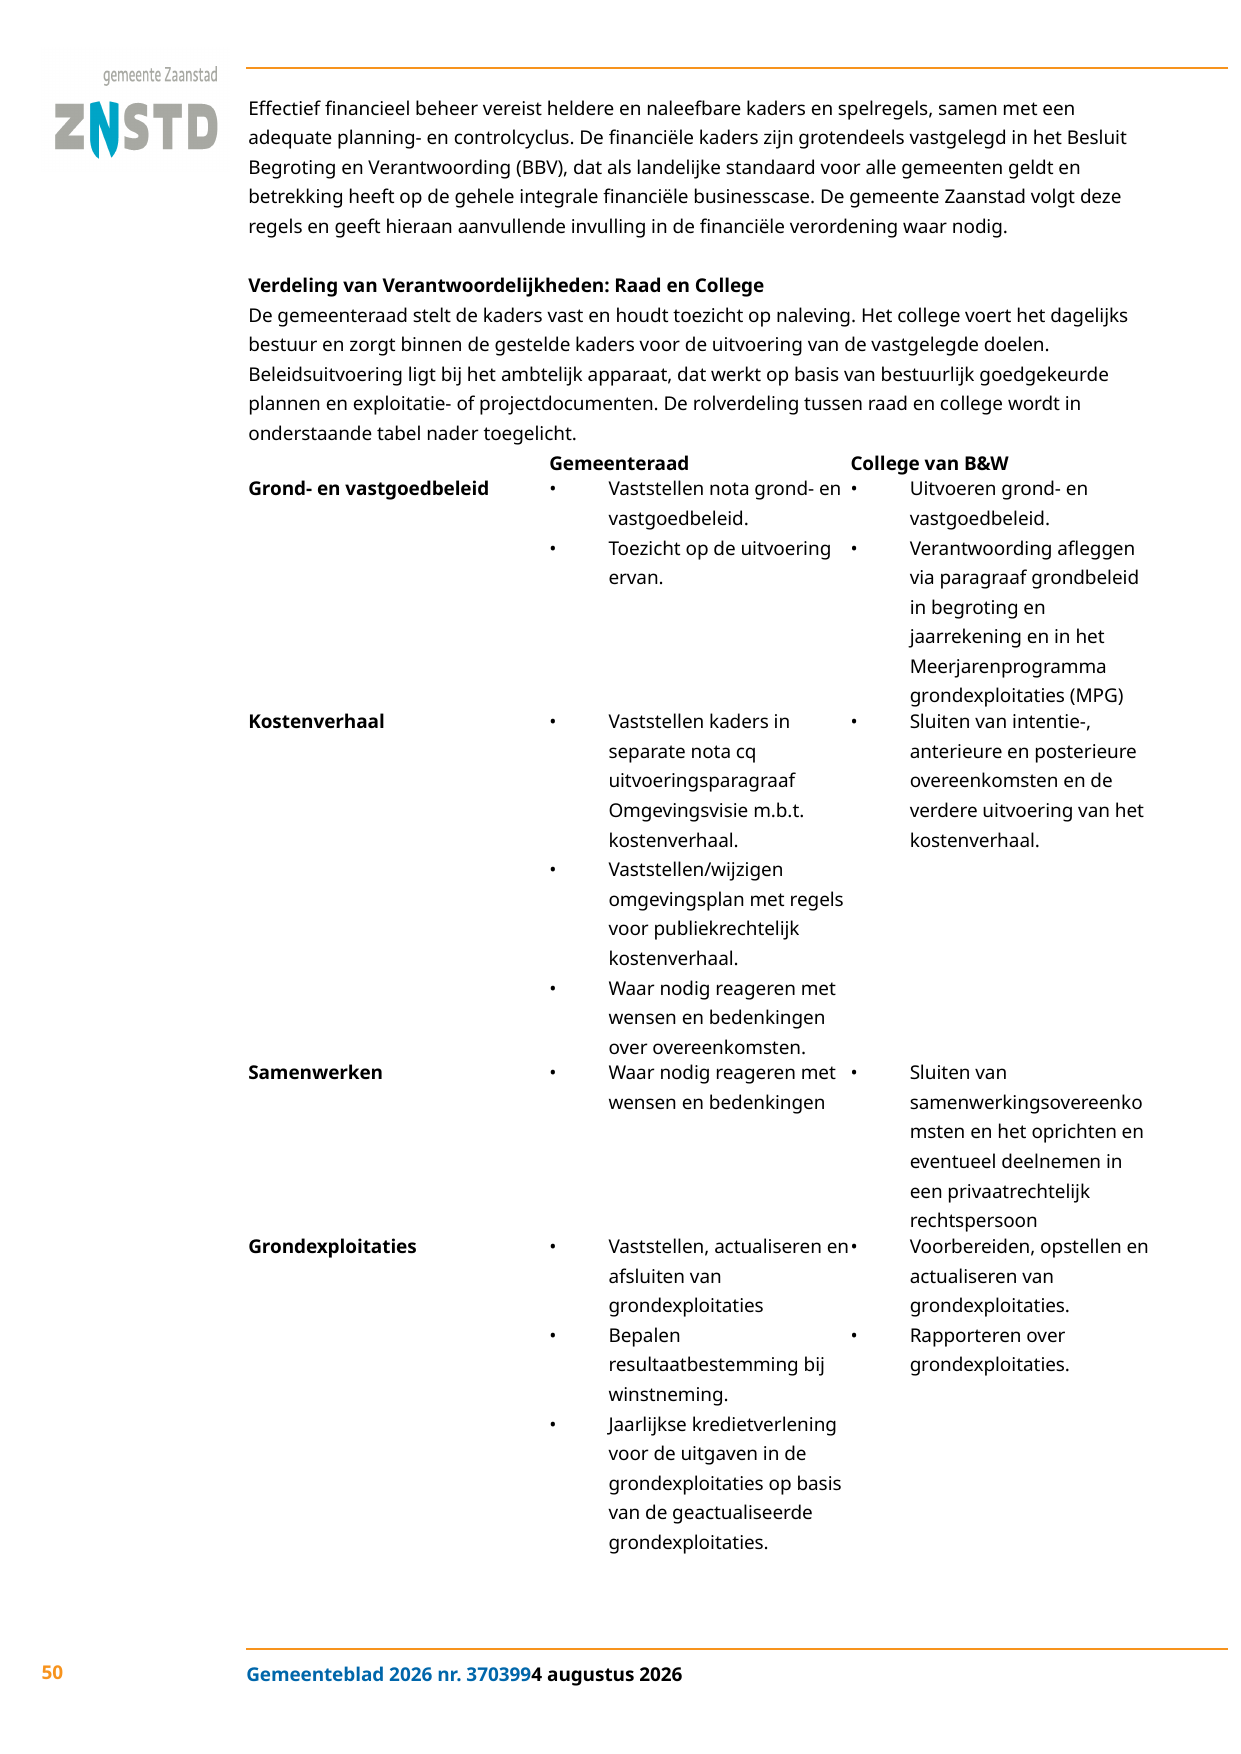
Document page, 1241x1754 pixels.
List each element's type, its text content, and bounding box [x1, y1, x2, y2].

table_cell Vaststellen nota grond- en vastgoedbeleid. Toezicht op de uitvoering ervan. [549, 476, 850, 708]
table_cell Kostenverhaal [248, 709, 549, 1059]
picture [41, 47, 231, 172]
table_cell Voorbereiden, opstellen en actualiseren van grondexploitaties. Rapporteren over grondexploitaties. [850, 1233, 1152, 1555]
text Effectief financieel beheer vereist heldere en naleefbare kaders en spelregels, samen met een adequate planning- en controlcyclus. De financiële kaders zijn grotendeels vastgelegd in het Besluit Begroting en Verantwoording (BBV), dat als landelijke standaard voor alle gemeenten geldt en betrekking heeft op de gehele integrale financiële businesscase. De gemeente Zaanstad volgt deze regels en geeft hieraan aanvullende invulling in de financiële verordening waar nodig. [248, 95, 1152, 239]
text Verdeling van Verantwoordelijkheden: Raad en College [248, 272, 1152, 298]
table_cell Vaststellen, actualiseren en afsluiten van grondexploitaties Bepalen resultaatbestemming bij winstneming. Jaarlijkse kredietverlening voor de uitgaven in de grondexploitaties op basis van de geactualiseerde grondexploitaties. [549, 1233, 850, 1555]
table_cell Grond- en vastgoedbeleid [248, 476, 549, 708]
table_cell Waar nodig reageren met wensen en bedenkingen [549, 1060, 850, 1233]
table_cell Grondexploitaties [248, 1233, 549, 1555]
table_header [248, 450, 549, 476]
table_header Gemeenteraad [549, 450, 850, 476]
table_cell Uitvoeren grond- en vastgoedbeleid. Verantwoording afleggen via paragraaf grondbeleid in begroting en jaarrekening en in het Meerjarenprogramma grondexploitaties (MPG) [850, 476, 1152, 708]
table_cell Samenwerken [248, 1060, 549, 1233]
table_cell Vaststellen kaders in separate nota cq uitvoeringsparagraaf Omgevingsvisie m.b.t. kostenverhaal. Vaststellen/wijzigen omgevingsplan met regels voor publiekrechtelijk kostenverhaal. Waar nodig reageren met wensen en bedenkingen over overeenkomsten. [549, 709, 850, 1059]
table_header College van B&W [850, 450, 1152, 476]
table_cell Sluiten van intentie-, anterieure en posterieure overeenkomsten en de verdere uitvoering van het kostenverhaal. [850, 709, 1152, 1059]
table_cell Sluiten van samenwerkingsovereenkomsten en het oprichten en eventueel deelnemen in een privaatrechtelijk rechtspersoon [850, 1060, 1152, 1233]
text De gemeenteraad stelt de kaders vast en houdt toezicht op naleving. Het college voert het dagelijks bestuur en zorgt binnen de gestelde kaders voor de uitvoering van de vastgelegde doelen. Beleidsuitvoering ligt bij het ambtelijk apparaat, dat werkt op basis van bestuurlijk goedgekeurde plannen en exploitatie- of projectdocumenten. De rolverdeling tussen raad en college wordt in onderstaande tabel nader toegelicht. [248, 302, 1152, 446]
